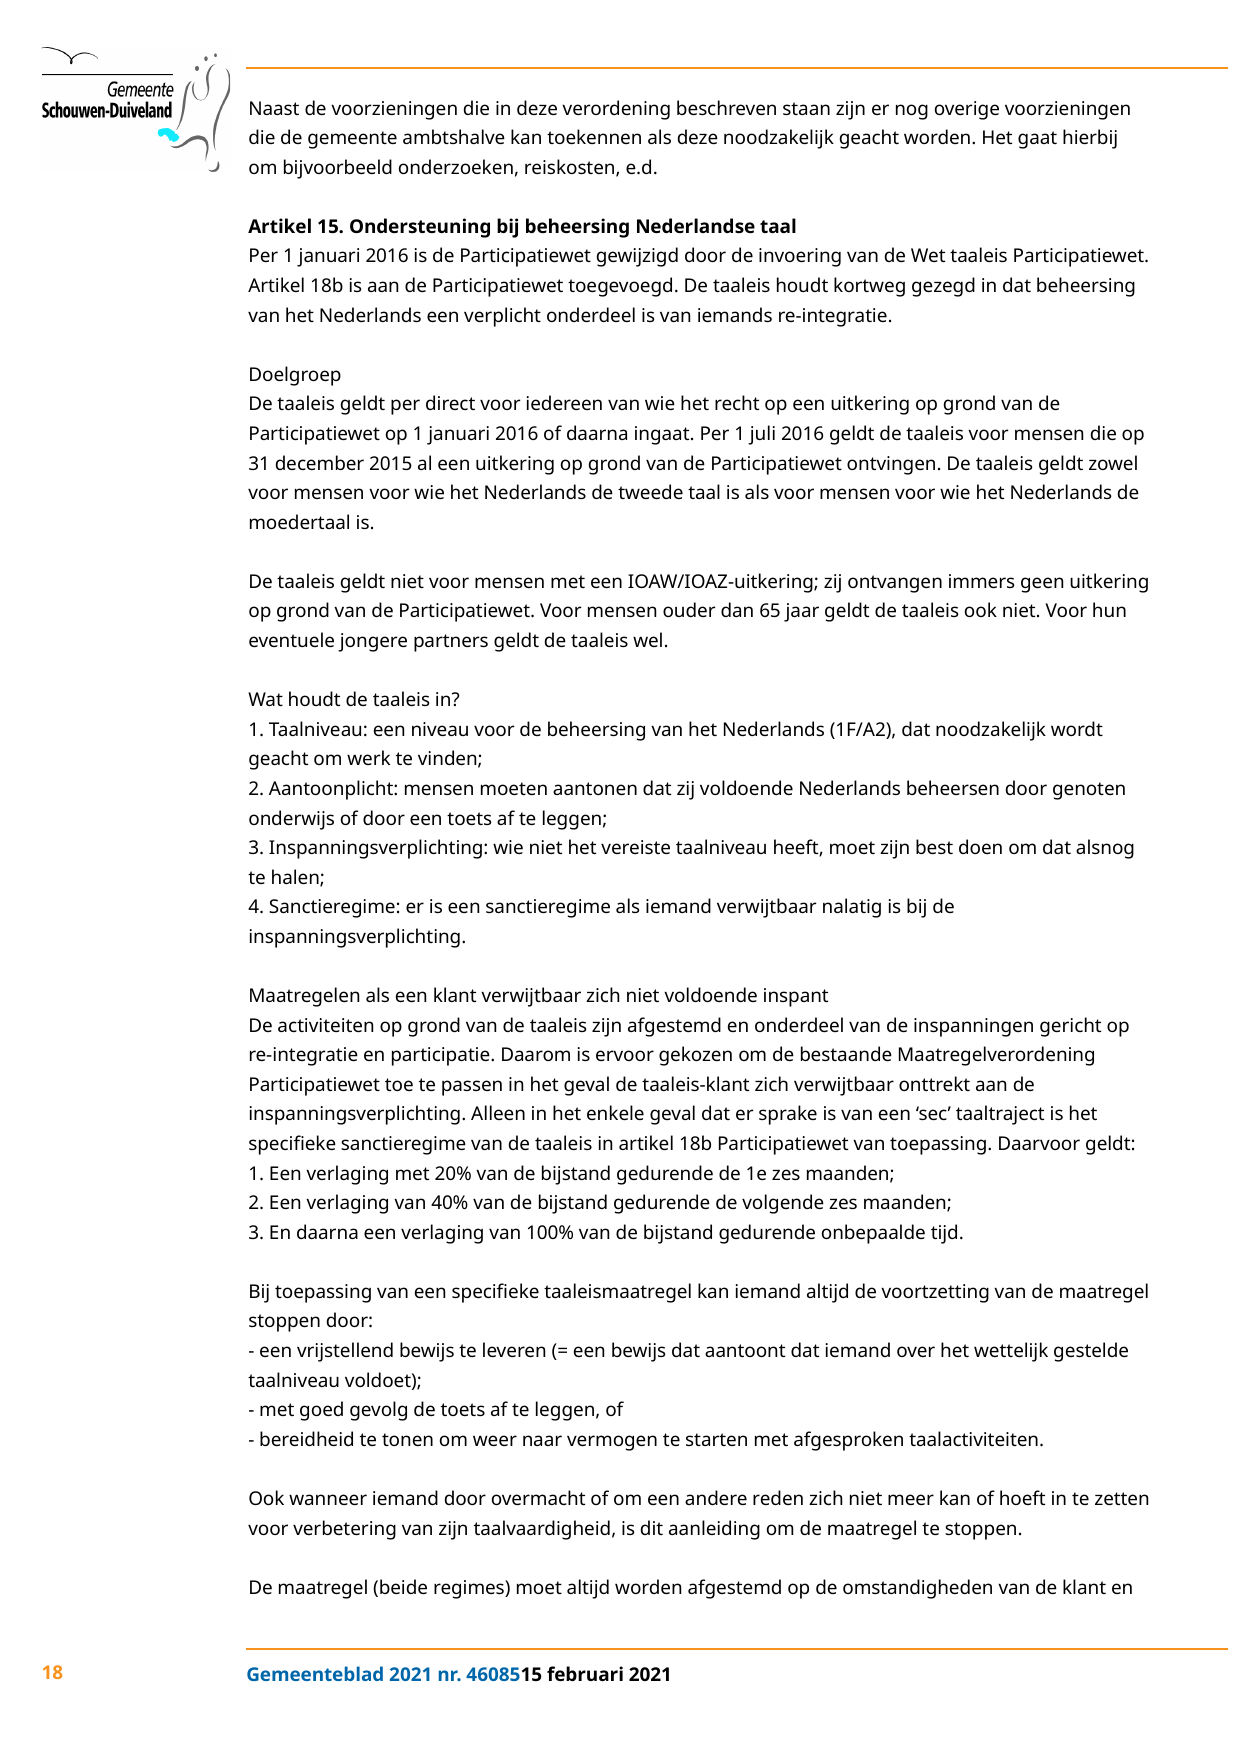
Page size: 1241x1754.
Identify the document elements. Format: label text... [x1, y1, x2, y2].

text De taaleis geldt per direct voor iedereen van wie het recht op een uitkering op grond van de Participatiewet op 1 januari 2016 of daarna ingaat. Per 1 juli 2016 geldt de taaleis voor mensen die op 31 december 2015 al een uitkering op grond van de Participatiewet ontvingen. De taaleis geldt zowel voor mensen voor wie het Nederlands de tweede taal is als voor mensen voor wie het Nederlands de moedertaal is. [248, 391, 1152, 535]
text Maatregelen als een klant verwijtbaar zich niet voldoende inspant [248, 982, 1152, 1008]
text 4. Sanctieregime: er is een sanctieregime als iemand verwijtbaar nalatig is bij de inspanningsverplichting. [248, 893, 1152, 949]
text 1. Een verlaging met 20% van de bijstand gedurende de 1e zes maanden; [248, 1160, 1152, 1186]
text Per 1 januari 2016 is de Participatiewet gewijzigd door de invoering van de Wet taaleis Participatiewet. Artikel 18b is aan de Participatiewet toegevoegd. De taaleis houdt kortweg gezegd in dat beheersing van het Nederlands een verplicht onderdeel is van iemands re-integratie. [248, 243, 1152, 328]
text Artikel 15. Ondersteuning bij beheersing Nederlandse taal [248, 213, 1152, 239]
text 2. Aantoonplicht: mensen moeten aantonen dat zij voldoende Nederlands beheersen door genoten onderwijs of door een toets af te leggen; [248, 775, 1152, 831]
text 3. Inspanningsverplichting: wie niet het vereiste taalniveau heeft, moet zijn best doen om dat alsnog te halen; [248, 834, 1152, 890]
text De activiteiten op grond van de taaleis zijn afgestemd en onderdeel van de inspanningen gericht op re-integratie en participatie. Daarom is ervoor gekozen om de bestaande Maatregelverordening Participatiewet toe te passen in het geval de taaleis-klant zich verwijtbaar onttrekt aan de inspanningsverplichting. Alleen in het enkele geval dat er sprake is van een ‘sec’ taaltraject is het specifieke sanctieregime van de taaleis in artikel 18b Participatiewet van toepassing. Daarvoor geldt: [248, 1012, 1152, 1156]
picture [41, 47, 231, 172]
text Doelgroep [248, 361, 1152, 387]
text - met goed gevolg de toets af te leggen, of [248, 1396, 1152, 1422]
text - een vrijstellend bewijs te leveren (= een bewijs dat aantoont dat iemand over het wettelijk gestelde taalniveau voldoet); [248, 1337, 1152, 1393]
text Wat houdt de taaleis in? [248, 686, 1152, 712]
text 2. Een verlaging van 40% van de bijstand gedurende de volgende zes maanden; [248, 1189, 1152, 1215]
text De maatregel (beide regimes) moet altijd worden afgestemd op de omstandigheden van de klant en [248, 1574, 1152, 1600]
text Ook wanneer iemand door overmacht of om een andere reden zich niet meer kan of hoeft in te zetten voor verbetering van zijn taalvaardigheid, is dit aanleiding om de maatregel te stoppen. [248, 1485, 1152, 1541]
text - bereidheid te tonen om weer naar vermogen te starten met afgesproken taalactiviteiten. [248, 1426, 1152, 1452]
text Bij toepassing van een specifieke taaleismaatregel kan iemand altijd de voortzetting van de maatregel stoppen door: [248, 1278, 1152, 1333]
text De taaleis geldt niet voor mensen met een IOAW/IOAZ-uitkering; zij ontvangen immers geen uitkering op grond van de Participatiewet. Voor mensen ouder dan 65 jaar geldt de taaleis ook niet. Voor hun eventuele jongere partners geldt de taaleis wel. [248, 568, 1152, 653]
text 3. En daarna een verlaging van 100% van de bijstand gedurende onbepaalde tijd. [248, 1219, 1152, 1245]
text 1. Taalniveau: een niveau voor de beheersing van het Nederlands (1F/A2), dat noodzakelijk wordt geacht om werk te vinden; [248, 716, 1152, 771]
text Naast de voorzieningen die in deze verordening beschreven staan zijn er nog overige voorzieningen die de gemeente ambtshalve kan toekennen als deze noodzakelijk geacht worden. Het gaat hierbij om bijvoorbeeld onderzoeken, reiskosten, e.d. [248, 95, 1152, 180]
